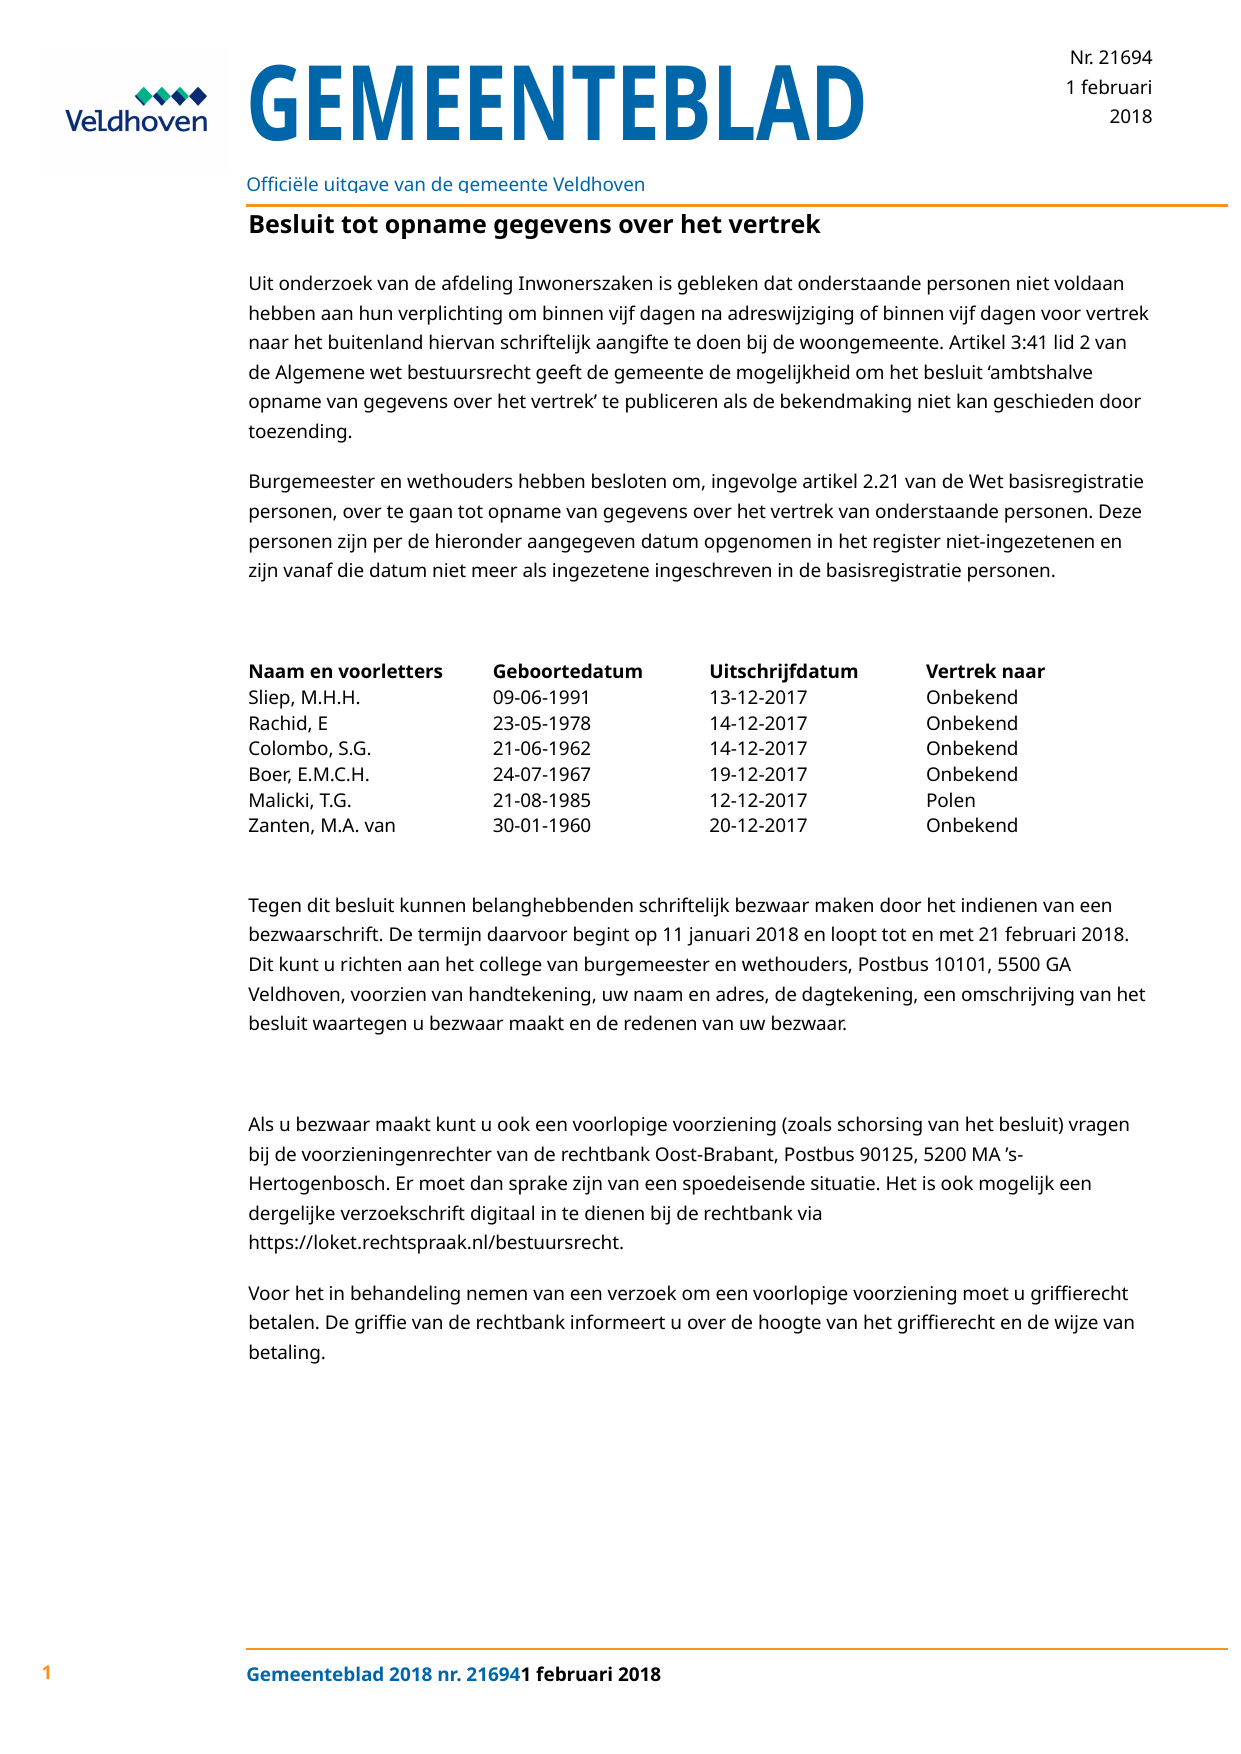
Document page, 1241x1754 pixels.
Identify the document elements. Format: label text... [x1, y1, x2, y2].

table_cell 21-08-1985 [493, 787, 709, 813]
table_cell Onbekend [926, 710, 1152, 736]
table_cell 14-12-2017 [709, 710, 926, 736]
picture [41, 47, 231, 172]
table_cell 21-06-1962 [493, 736, 709, 761]
table_cell Malicki, T.G. [248, 787, 493, 813]
table_cell Onbekend [926, 813, 1152, 838]
table_cell 30-01-1960 [493, 813, 709, 838]
table_cell 23-05-1978 [493, 710, 709, 736]
table_cell 09-06-1991 [493, 684, 709, 710]
table_header Naam en voorletters [248, 658, 493, 684]
table_cell Sliep, M.H.H. [248, 684, 493, 710]
table_header Uitschrijfdatum [709, 658, 926, 684]
table_cell Colombo, S.G. [248, 736, 493, 761]
table_header Vertrek naar [926, 658, 1152, 684]
table_cell Onbekend [926, 684, 1152, 710]
table_cell Zanten, M.A. van [248, 813, 493, 838]
table_cell Boer, E.M.C.H. [248, 761, 493, 787]
table_cell Onbekend [926, 736, 1152, 761]
text Voor het in behandeling nemen van een verzoek om een voorlopige voorziening moet u griffierecht betalen. De griffie van de rechtbank informeert u over de hoogte van het griffierecht en de wijze van betaling. [248, 1280, 1152, 1365]
table_cell 14-12-2017 [709, 736, 926, 761]
text Als u bezwaar maakt kunt u ook een voorlopige voorziening (zoals schorsing van het besluit) vragen bij de voorzieningenrechter van de rechtbank Oost-Brabant, Postbus 90125, 5200 MA ’s-Hertogenbosch. Er moet dan sprake zijn van een spoedeisende situatie. Het is ook mogelijk een dergelijke verzoekschrift digitaal in te dienen bij de rechtbank via https://loket.rechtspraak.nl/bestuursrecht. [248, 1111, 1152, 1255]
table_cell 19-12-2017 [709, 761, 926, 787]
table_cell 12-12-2017 [709, 787, 926, 813]
table_header Geboortedatum [493, 658, 709, 684]
table_cell Polen [926, 787, 1152, 813]
text Besluit tot opname gegevens over het vertrek [248, 207, 1152, 241]
text Burgemeester en wethouders hebben besloten om, ingevolge artikel 2.21 van de Wet basisregistratie personen, over te gaan tot opname van gegevens over het vertrek van onderstaande personen. Deze personen zijn per de hieronder aangegeven datum opgenomen in het register niet-ingezetenen en zijn vanaf die datum niet meer als ingezetene ingeschreven in de basisregistratie personen. [248, 469, 1152, 583]
table_cell 24-07-1967 [493, 761, 709, 787]
table_cell Onbekend [926, 761, 1152, 787]
text Tegen dit besluit kunnen belanghebbenden schriftelijk bezwaar maken door het indienen van een bezwaarschrift. De termijn daarvoor begint op 11 januari 2018 en loopt tot en met 21 februari 2018. Dit kunt u richten aan het college van burgemeester en wethouders, Postbus 10101, 5500 GA Veldhoven, voorzien van handtekening, uw naam en adres, de dagtekening, een omschrijving van het besluit waartegen u bezwaar maakt en de redenen van uw bezwaar. [248, 892, 1152, 1036]
table_cell 13-12-2017 [709, 684, 926, 710]
table_cell Rachid, E [248, 710, 493, 736]
table_cell 20-12-2017 [709, 813, 926, 838]
text Uit onderzoek van de afdeling Inwonerszaken is gebleken dat onderstaande personen niet voldaan hebben aan hun verplichting om binnen vijf dagen na adreswijziging of binnen vijf dagen voor vertrek naar het buitenland hiervan schriftelijk aangifte te doen bij de woongemeente. Artikel 3:41 lid 2 van de Algemene wet bestuursrecht geeft de gemeente de mogelijkheid om het besluit ‘ambtshalve opname van gegevens over het vertrek’ te publiceren als de bekendmaking niet kan geschieden door toezending. [248, 270, 1152, 444]
